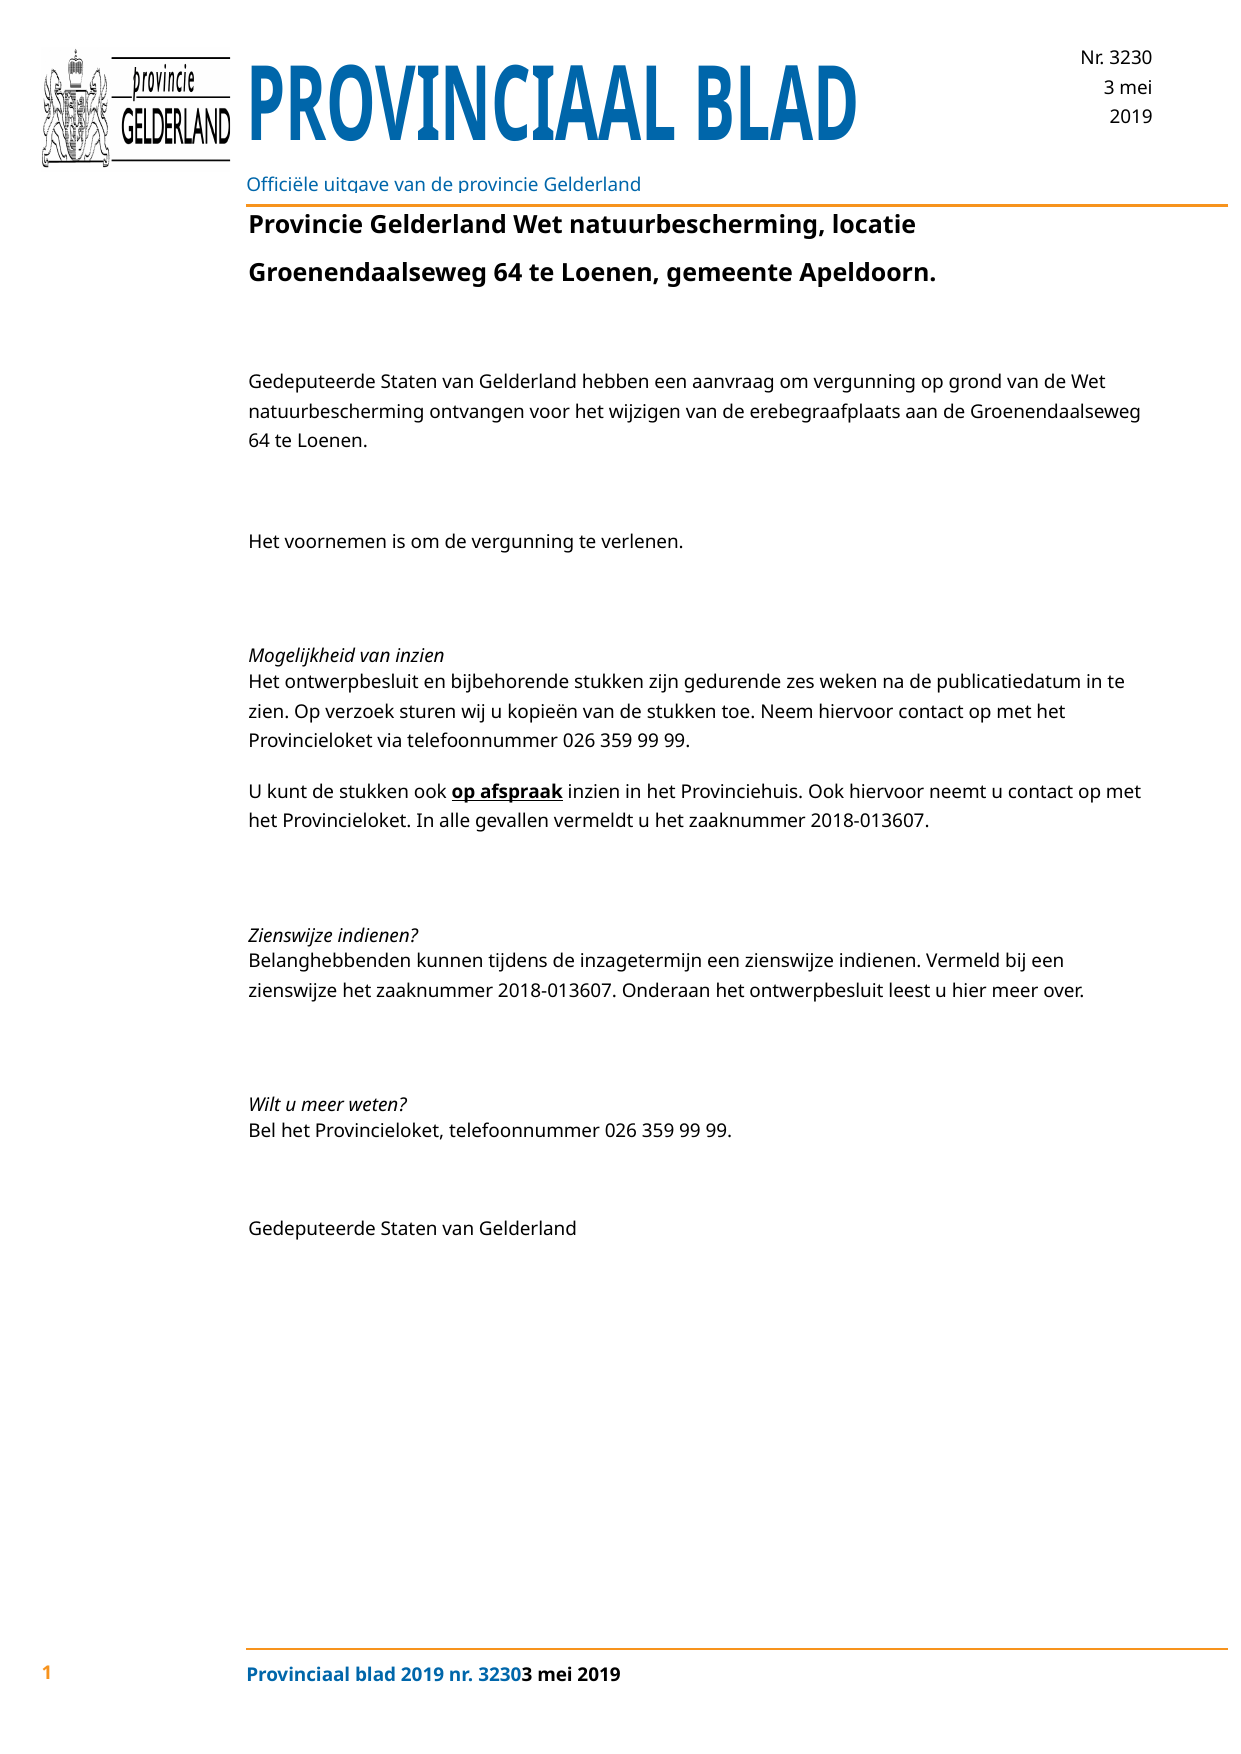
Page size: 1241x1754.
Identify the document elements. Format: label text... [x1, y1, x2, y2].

text Gedeputeerde Staten van Gelderland [248, 1216, 1152, 1241]
text Belanghebbenden kunnen tijdens de inzagetermijn een zienswijze indienen. Vermeld bij een zienswijze het zaaknummer 2018-013607. Onderaan het ontwerpbesluit leest u hier meer over. [248, 948, 1152, 1003]
text Provincie Gelderland Wet natuurbescherming, locatie Groenendaalseweg 64 te Loenen, gemeente Apeldoorn. [248, 207, 1152, 288]
text Zienswijze indienen? [248, 922, 1152, 948]
text Het voornemen is om de vergunning te verlenen. [248, 528, 1152, 554]
picture [41, 47, 231, 172]
text U kunt de stukken ook op afspraak inzien in het Provinciehuis. Ook hiervoor neemt u contact op met het Provincieloket. In alle gevallen vermeldt u het zaaknummer 2018-013607. [248, 778, 1152, 833]
text Wilt u meer weten? [248, 1092, 1152, 1117]
text Het ontwerpbesluit en bijbehorende stukken zijn gedurende zes weken na de publicatiedatum in te zien. Op verzoek sturen wij u kopieën van de stukken toe. Neem hiervoor contact op met het Provincieloket via telefoonnummer 026 359 99 99. [248, 668, 1152, 753]
text Bel het Provincieloket, telefoonnummer 026 359 99 99. [248, 1117, 1152, 1143]
text Gedeputeerde Staten van Gelderland hebben een aanvraag om vergunning op grond van de Wet natuurbescherming ontvangen voor het wijzigen van de erebegraafplaats aan de Groenendaalseweg 64 te Loenen. [248, 368, 1152, 453]
text Mogelijkheid van inzien [248, 643, 1152, 668]
